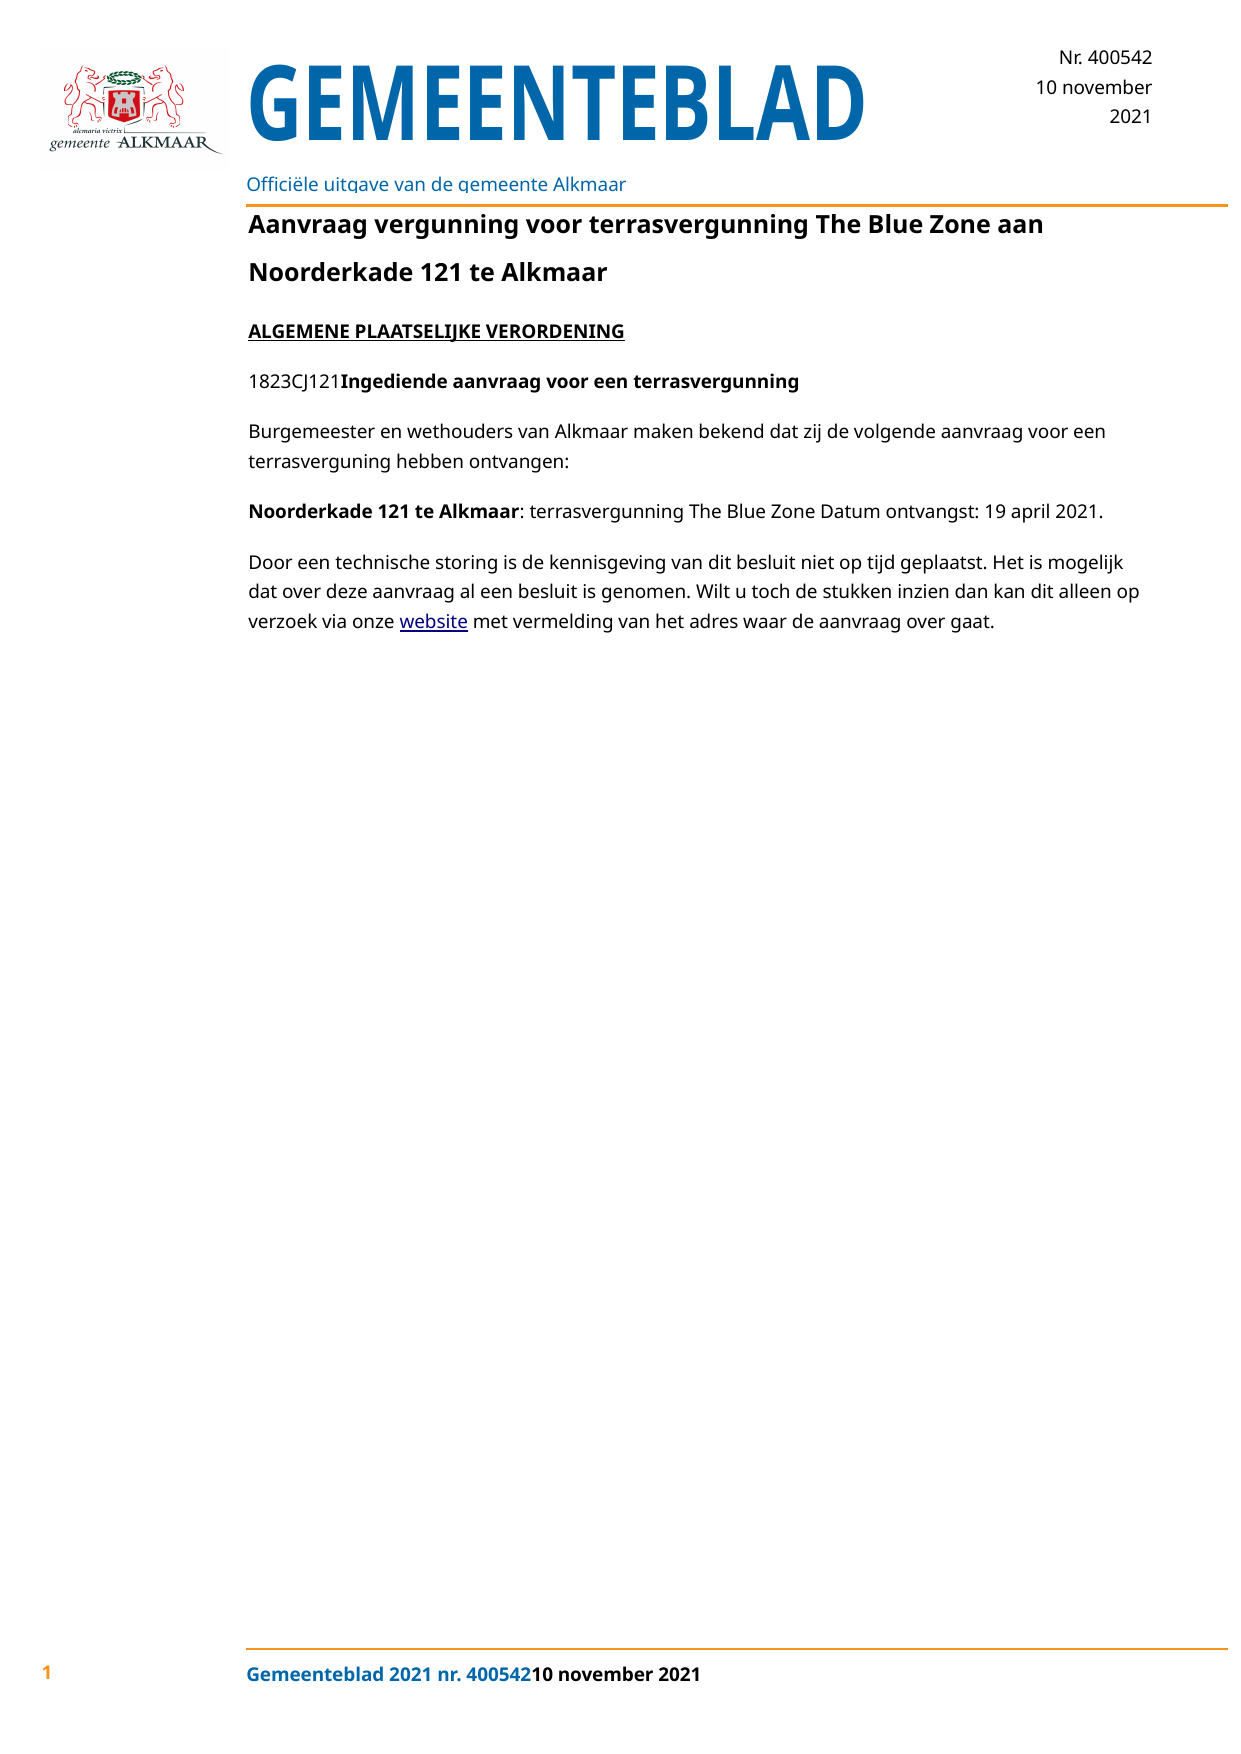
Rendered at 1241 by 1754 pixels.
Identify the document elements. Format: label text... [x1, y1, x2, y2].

text Aanvraag vergunning voor terrasvergunning The Blue Zone aan Noorderkade 121 te Alkmaar [248, 207, 1152, 288]
text 1823CJ121Ingediende aanvraag voor een terrasvergunning [248, 368, 1152, 394]
text Door een technische storing is de kennisgeving van dit besluit niet op tijd geplaatst. Het is mogelijk dat over deze aanvraag al een besluit is genomen. Wilt u toch de stukken inzien dan kan dit alleen op verzoek via onze website met vermelding van het adres waar de aanvraag over gaat. [248, 549, 1152, 634]
text ALGEMENE PLAATSELIJKE VERORDENING [248, 318, 1152, 344]
text Burgemeester en wethouders van Alkmaar maken bekend dat zij de volgende aanvraag voor een terrasverguning hebben ontvangen: [248, 419, 1152, 474]
text Noorderkade 121 te Alkmaar: terrasvergunning The Blue Zone Datum ontvangst: 19 april 2021. [248, 499, 1152, 524]
picture [41, 47, 231, 172]
